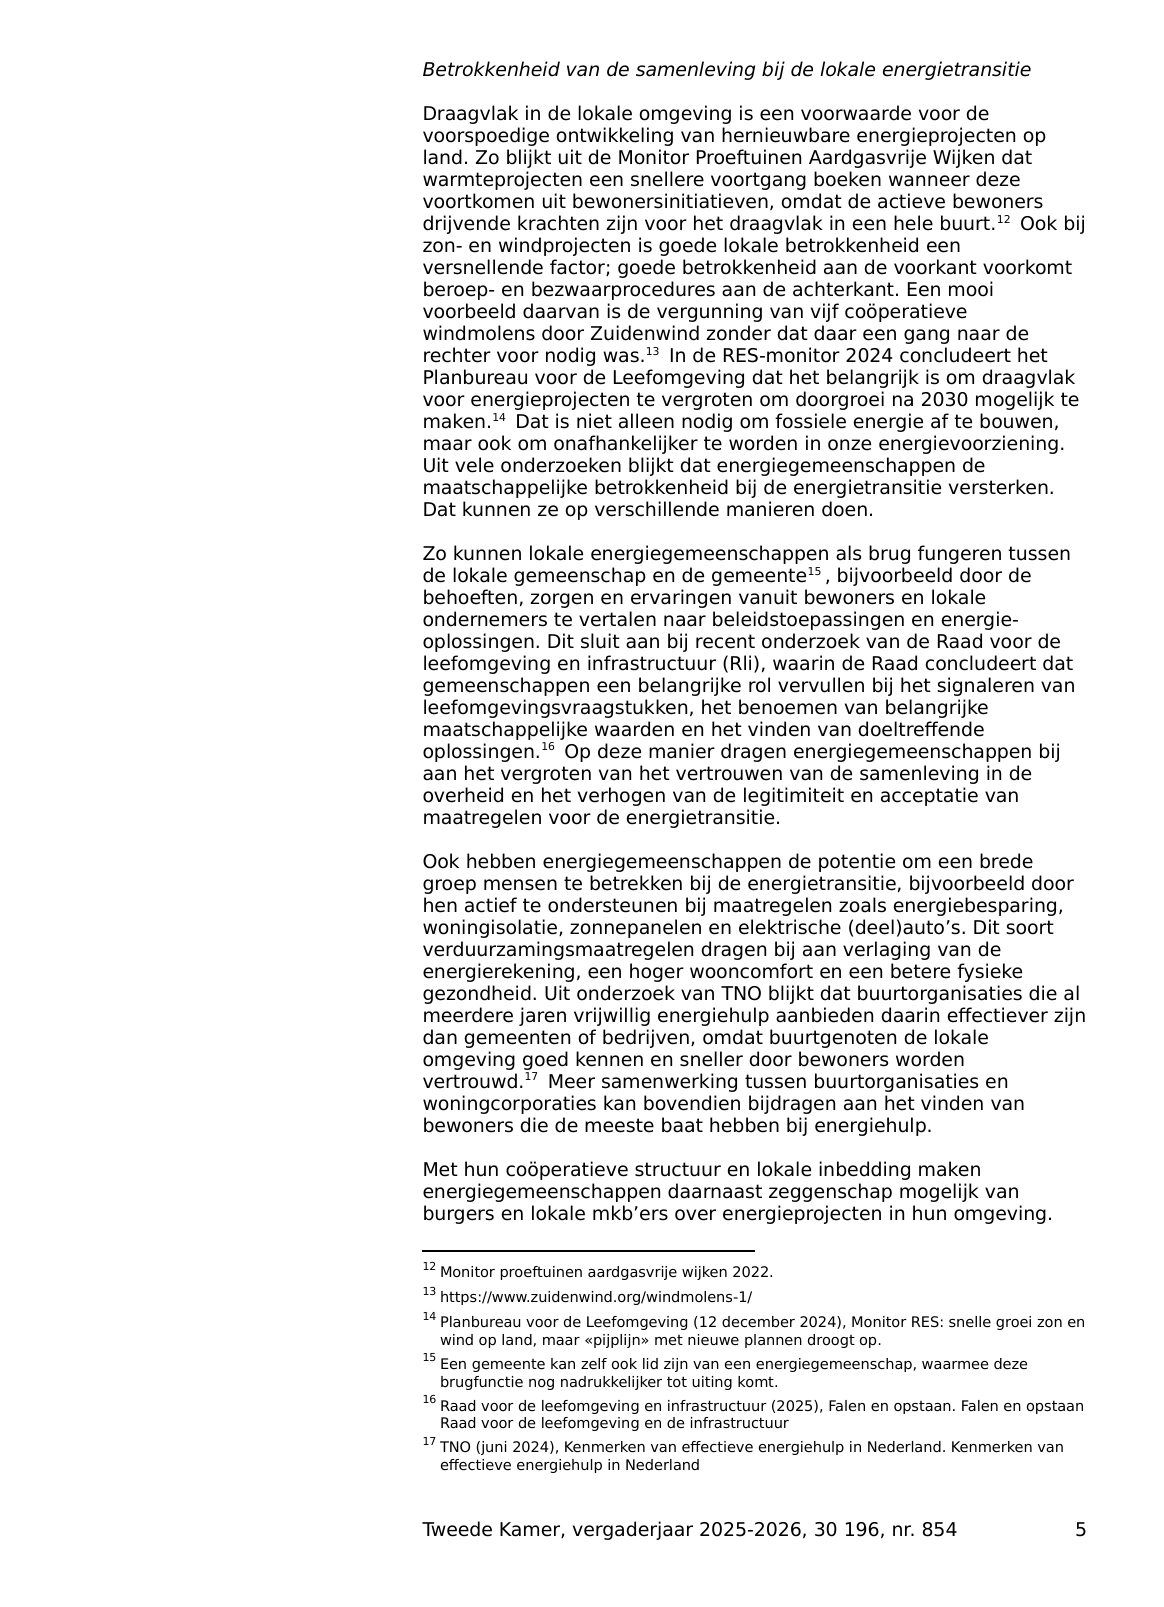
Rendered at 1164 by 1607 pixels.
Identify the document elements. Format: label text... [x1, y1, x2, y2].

text Zo kunnen lokale energiegemeenschappen als brug fungeren tussen de lokale gemeenschap en de gemeente, bijvoorbeeld door de behoeften, zorgen en ervaringen vanuit bewoners en lokale ondernemers te vertalen naar beleidstoepassingen en energie-oplossingen. Dit sluit aan bij recent onderzoek van de Raad voor de leefomgeving en infrastructuur (Rli), waarin de Raad concludeert dat gemeenschappen een belangrijke rol vervullen bij het signaleren van leefomgevingsvraagstukken, het benoemen van belangrijke maatschappelijke waarden en het vinden van doeltreffende oplossingen. Op deze manier dragen energiegemeenschappen bij aan het vergroten van het vertrouwen van de samenleving in de overheid en het verhogen van de legitimiteit en acceptatie van maatregelen voor de energietransitie. [422, 543, 1087, 829]
text Draagvlak in de lokale omgeving is een voorwaarde voor de voorspoedige ontwikkeling van hernieuwbare energieprojecten op land. Zo blijkt uit de Monitor Proeftuinen Aardgasvrije Wijken dat warmteprojecten een snellere voortgang boeken wanneer deze voortkomen uit bewonersinitiatieven, omdat de actieve bewoners drijvende krachten zijn voor het draagvlak in een hele buurt. Ook bij zon- en windprojecten is goede lokale betrokkenheid een versnellende factor; goede betrokkenheid aan de voorkant voorkomt beroep- en bezwaarprocedures aan de achterkant. Een mooi voorbeeld daarvan is de vergunning van vijf coöperatieve windmolens door Zuidenwind zonder dat daar een gang naar de rechter voor nodig was. In de RES-monitor 2024 concludeert het Planbureau voor de Leefomgeving dat het belangrijk is om draagvlak voor energieprojecten te vergroten om doorgroei na 2030 mogelijk te maken. Dat is niet alleen nodig om fossiele energie af te bouwen, maar ook om onafhankelijker te worden in onze energievoorziening. Uit vele onderzoeken blijkt dat energiegemeenschappen de maatschappelijke betrokkenheid bij de energietransitie versterken. Dat kunnen ze op verschillende manieren doen. [422, 103, 1087, 521]
subtitle Betrokkenheid van de samenleving bij de lokale energietransitie [422, 59, 1087, 81]
text TNO (juni 2024), Kenmerken van effectieve energiehulp in Nederland. Kenmerken van effectieve energiehulp in Nederland [422, 1435, 1087, 1474]
text Een gemeente kan zelf ook lid zijn van een energiegemeenschap, waarmee deze brugfunctie nog nadrukkelijker tot uiting komt. [422, 1352, 1087, 1391]
text Planbureau voor de Leefomgeving (12 december 2024), Monitor RES: snelle groei zon en wind op land, maar «pijplijn» met nieuwe plannen droogt op. [422, 1310, 1087, 1349]
text Monitor proeftuinen aardgasvrije wijken 2022. [422, 1260, 1087, 1282]
text Ook hebben energiegemeenschappen de potentie om een brede groep mensen te betrekken bij de energietransitie, bijvoorbeeld door hen actief te ondersteunen bij maatregelen zoals energiebesparing, woningisolatie, zonnepanelen en elektrische (deel)auto’s. Dit soort verduurzamingsmaatregelen dragen bij aan verlaging van de energierekening, een hoger wooncomfort en een betere fysieke gezondheid. Uit onderzoek van TNO blijkt dat buurtorganisaties die al meerdere jaren vrijwillig energiehulp aanbieden daarin effectiever zijn dan gemeenten of bedrijven, omdat buurtgenoten de lokale omgeving goed kennen en sneller door bewoners worden vertrouwd. Meer samenwerking tussen buurtorganisaties en woningcorporaties kan bovendien bijdragen aan het vinden van bewoners die de meeste baat hebben bij energiehulp. [422, 851, 1087, 1137]
text Raad voor de leefomgeving en infrastructuur (2025), Falen en opstaan. Falen en opstaan Raad voor de leefomgeving en de infrastructuur [422, 1393, 1087, 1432]
text https://www.zuidenwind.org/windmolens-1/ [422, 1285, 1087, 1307]
text Met hun coöperatieve structuur en lokale inbedding maken energiegemeenschappen daarnaast zeggenschap mogelijk van burgers en lokale mkb’ers over energieprojecten in hun omgeving. [422, 1159, 1087, 1225]
